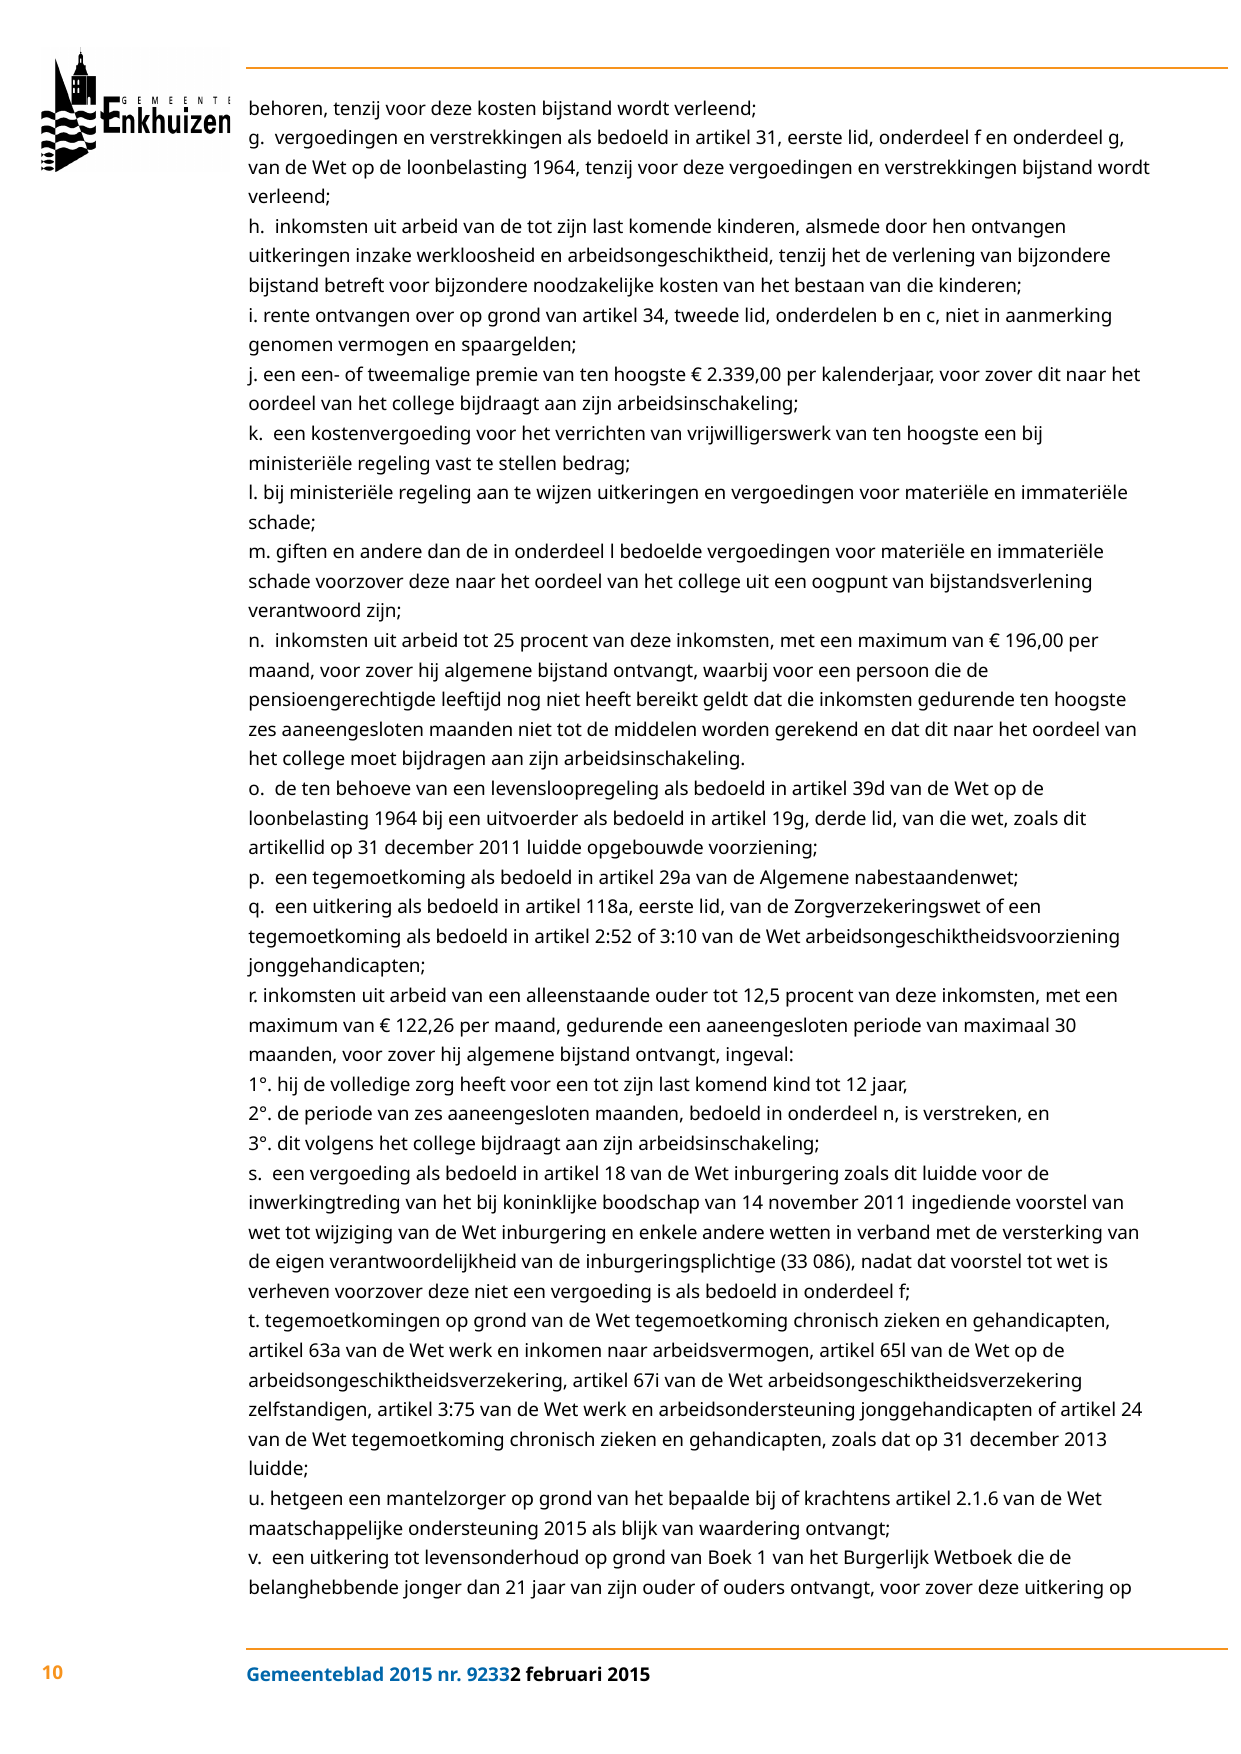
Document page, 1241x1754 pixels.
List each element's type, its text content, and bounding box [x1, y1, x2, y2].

text n. inkomsten uit arbeid tot 25 procent van deze inkomsten, met een maximum van € 196,00 per maand, voor zover hij algemene bijstand ontvangt, waarbij voor een persoon die de pensioengerechtigde leeftijd nog niet heeft bereikt geldt dat die inkomsten gedurende ten hoogste zes aaneengesloten maanden niet tot de middelen worden gerekend en dat dit naar het oordeel van het college moet bijdragen aan zijn arbeidsinschakeling. [248, 627, 1152, 771]
text o. de ten behoeve van een levensloopregeling als bedoeld in artikel 39d van de Wet op de loonbelasting 1964 bij een uitvoerder als bedoeld in artikel 19g, derde lid, van die wet, zoals dit artikellid op 31 december 2011 luidde opgebouwde voorziening; [248, 775, 1152, 860]
text behoren, tenzij voor deze kosten bijstand wordt verleend; [248, 95, 1152, 121]
text 2°. de periode van zes aaneengesloten maanden, bedoeld in onderdeel n, is verstreken, en [248, 1101, 1152, 1126]
text s. een vergoeding als bedoeld in artikel 18 van de Wet inburgering zoals dit luidde voor de inwerkingtreding van het bij koninklijke boodschap van 14 november 2011 ingediende voorstel van wet tot wijziging van de Wet inburgering en enkele andere wetten in verband met de versterking van de eigen verantwoordelijkheid van de inburgeringsplichtige (33 086), nadat dat voorstel tot wet is verheven voorzover deze niet een vergoeding is als bedoeld in onderdeel f; [248, 1160, 1152, 1304]
text 1°. hij de volledige zorg heeft voor een tot zijn last komend kind tot 12 jaar, [248, 1071, 1152, 1097]
text l. bij ministeriële regeling aan te wijzen uitkeringen en vergoedingen voor materiële en immateriële schade; [248, 479, 1152, 535]
text t. tegemoetkomingen op grond van de Wet tegemoetkoming chronisch zieken en gehandicapten, artikel 63a van de Wet werk en inkomen naar arbeidsvermogen, artikel 65l van de Wet op de arbeidsongeschiktheidsverzekering, artikel 67i van de Wet arbeidsongeschiktheidsverzekering zelfstandigen, artikel 3:75 van de Wet werk en arbeidsondersteuning jonggehandicapten of artikel 24 van de Wet tegemoetkoming chronisch zieken en gehandicapten, zoals dat op 31 december 2013 luidde; [248, 1308, 1152, 1481]
text g. vergoedingen en verstrekkingen als bedoeld in artikel 31, eerste lid, onderdeel f en onderdeel g, van de Wet op de loonbelasting 1964, tenzij voor deze vergoedingen en verstrekkingen bijstand wordt verleend; [248, 124, 1152, 209]
text k. een kostenvergoeding voor het verrichten van vrijwilligerswerk van ten hoogste een bij ministeriële regeling vast te stellen bedrag; [248, 420, 1152, 476]
text v. een uitkering tot levensonderhoud op grond van Boek 1 van het Burgerlijk Wetboek die de belanghebbende jonger dan 21 jaar van zijn ouder of ouders ontvangt, voor zover deze uitkering op [248, 1544, 1152, 1600]
text m. giften en andere dan de in onderdeel l bedoelde vergoedingen voor materiële en immateriële schade voorzover deze naar het oordeel van het college uit een oogpunt van bijstandsverlening verantwoord zijn; [248, 538, 1152, 623]
text i. rente ontvangen over op grond van artikel 34, tweede lid, onderdelen b en c, niet in aanmerking genomen vermogen en spaargelden; [248, 302, 1152, 357]
text q. een uitkering als bedoeld in artikel 118a, eerste lid, van de Zorgverzekeringswet of een tegemoetkoming als bedoeld in artikel 2:52 of 3:10 van de Wet arbeidsongeschiktheidsvoorziening jonggehandicapten; [248, 893, 1152, 978]
text 3°. dit volgens het college bijdraagt aan zijn arbeidsinschakeling; [248, 1130, 1152, 1156]
text r. inkomsten uit arbeid van een alleenstaande ouder tot 12,5 procent van deze inkomsten, met een maximum van € 122,26 per maand, gedurende een aaneengesloten periode van maximaal 30 maanden, voor zover hij algemene bijstand ontvangt, ingeval: [248, 982, 1152, 1067]
text u. hetgeen een mantelzorger op grond van het bepaalde bij of krachtens artikel 2.1.6 van de Wet maatschappelijke ondersteuning 2015 als blijk van waardering ontvangt; [248, 1485, 1152, 1541]
text j. een een- of tweemalige premie van ten hoogste € 2.339,00 per kalenderjaar, voor zover dit naar het oordeel van het college bijdraagt aan zijn arbeidsinschakeling; [248, 361, 1152, 416]
text h. inkomsten uit arbeid van de tot zijn last komende kinderen, alsmede door hen ontvangen uitkeringen inzake werkloosheid en arbeidsongeschiktheid, tenzij het de verlening van bijzondere bijstand betreft voor bijzondere noodzakelijke kosten van het bestaan van die kinderen; [248, 213, 1152, 298]
text p. een tegemoetkoming als bedoeld in artikel 29a van de Algemene nabestaandenwet; [248, 864, 1152, 890]
picture [41, 47, 231, 172]
